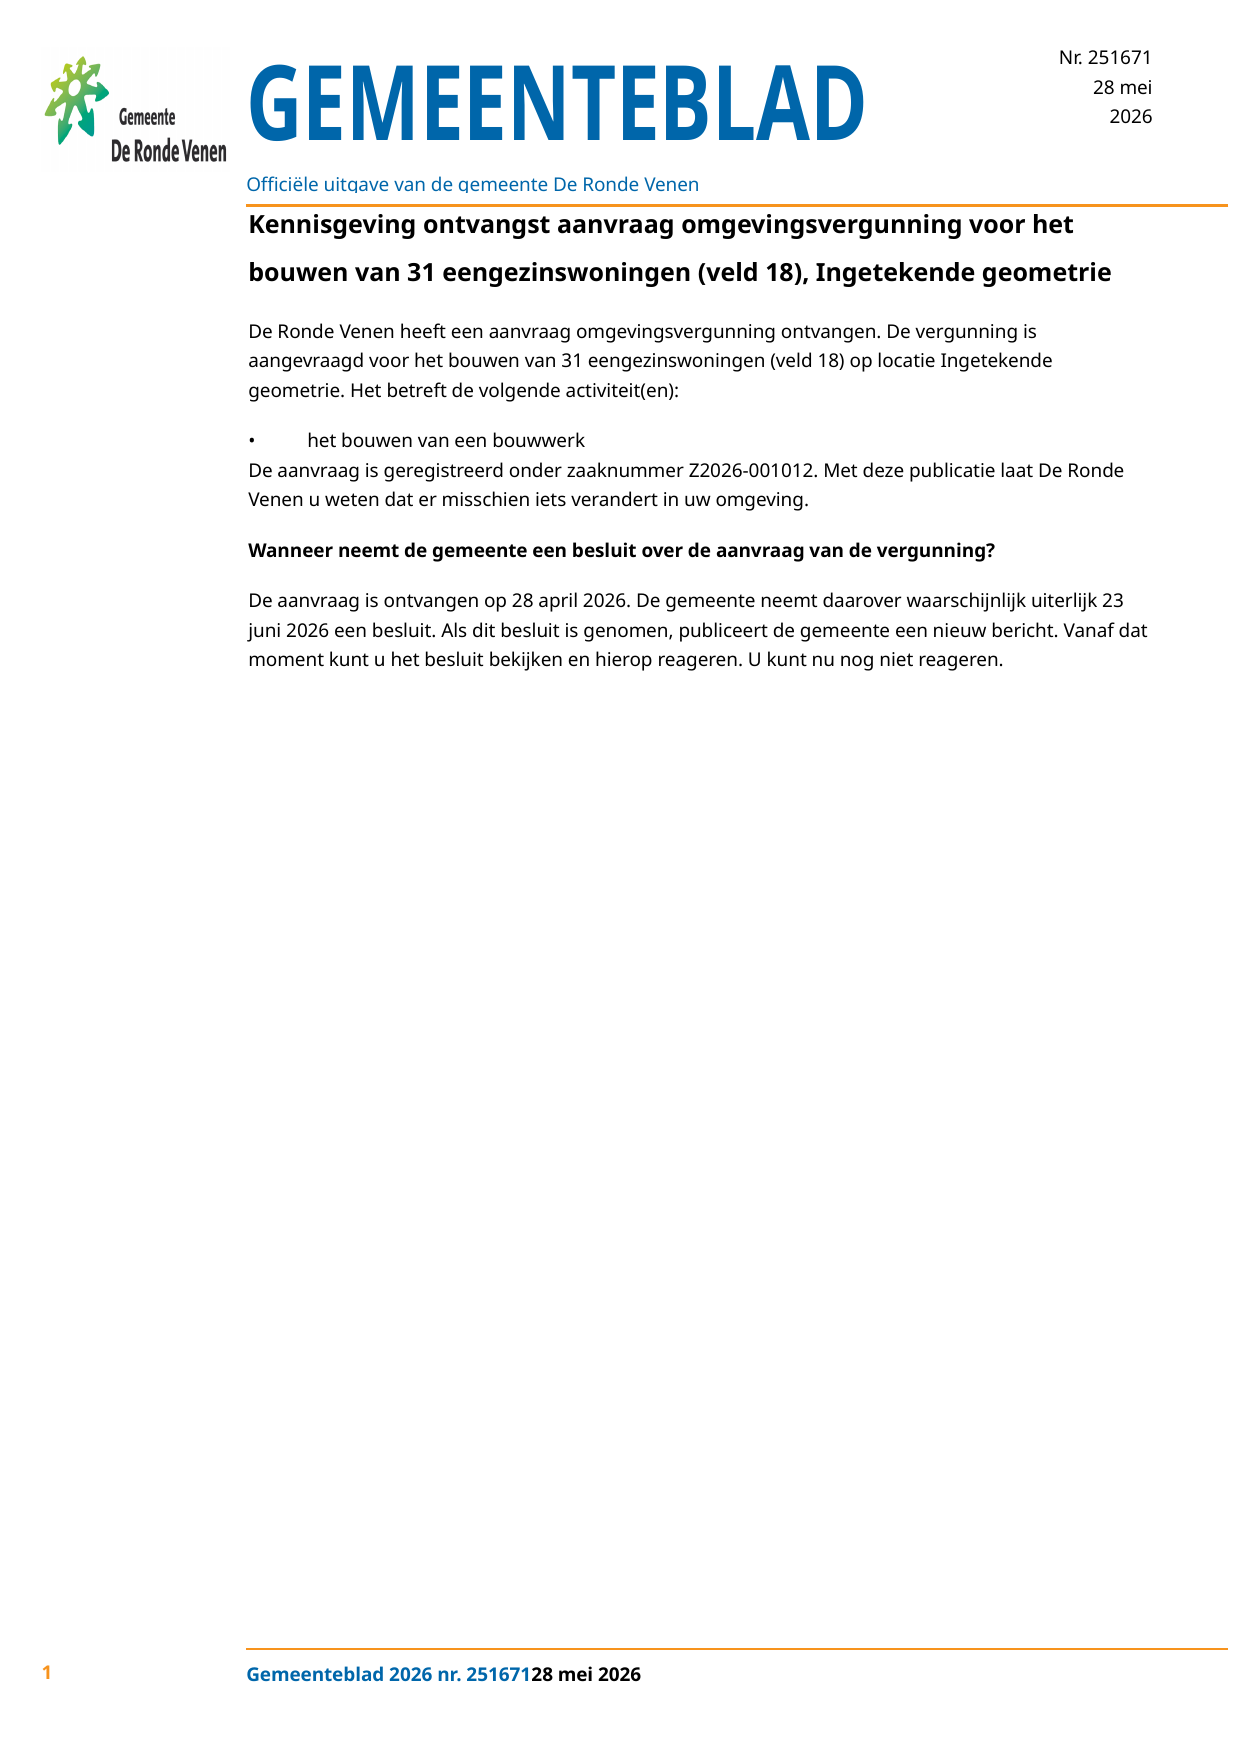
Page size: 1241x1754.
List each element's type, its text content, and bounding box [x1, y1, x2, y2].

text De aanvraag is geregistreerd onder zaaknummer Z2026-001012. Met deze publicatie laat De Ronde Venen u weten dat er misschien iets verandert in uw omgeving. [248, 457, 1152, 512]
picture [41, 47, 231, 172]
text Wanneer neemt de gemeente een besluit over de aanvraag van de vergunning? [248, 537, 1152, 563]
text Kennisgeving ontvangst aanvraag omgevingsvergunning voor het bouwen van 31 eengezinswoningen (veld 18), Ingetekende geometrie [248, 207, 1152, 288]
text De Ronde Venen heeft een aanvraag omgevingsvergunning ontvangen. De vergunning is aangevraagd voor het bouwen van 31 eengezinswoningen (veld 18) op locatie Ingetekende geometrie. Het betreft de volgende activiteit(en): [248, 318, 1152, 403]
text De aanvraag is ontvangen op 28 april 2026. De gemeente neemt daarover waarschijnlijk uiterlijk 23 juni 2026 een besluit. Als dit besluit is genomen, publiceert de gemeente een nieuw bericht. Vanaf dat moment kunt u het besluit bekijken en hierop reageren. U kunt nu nog niet reageren. [248, 587, 1152, 672]
list het bouwen van een bouwwerk [248, 427, 1152, 453]
